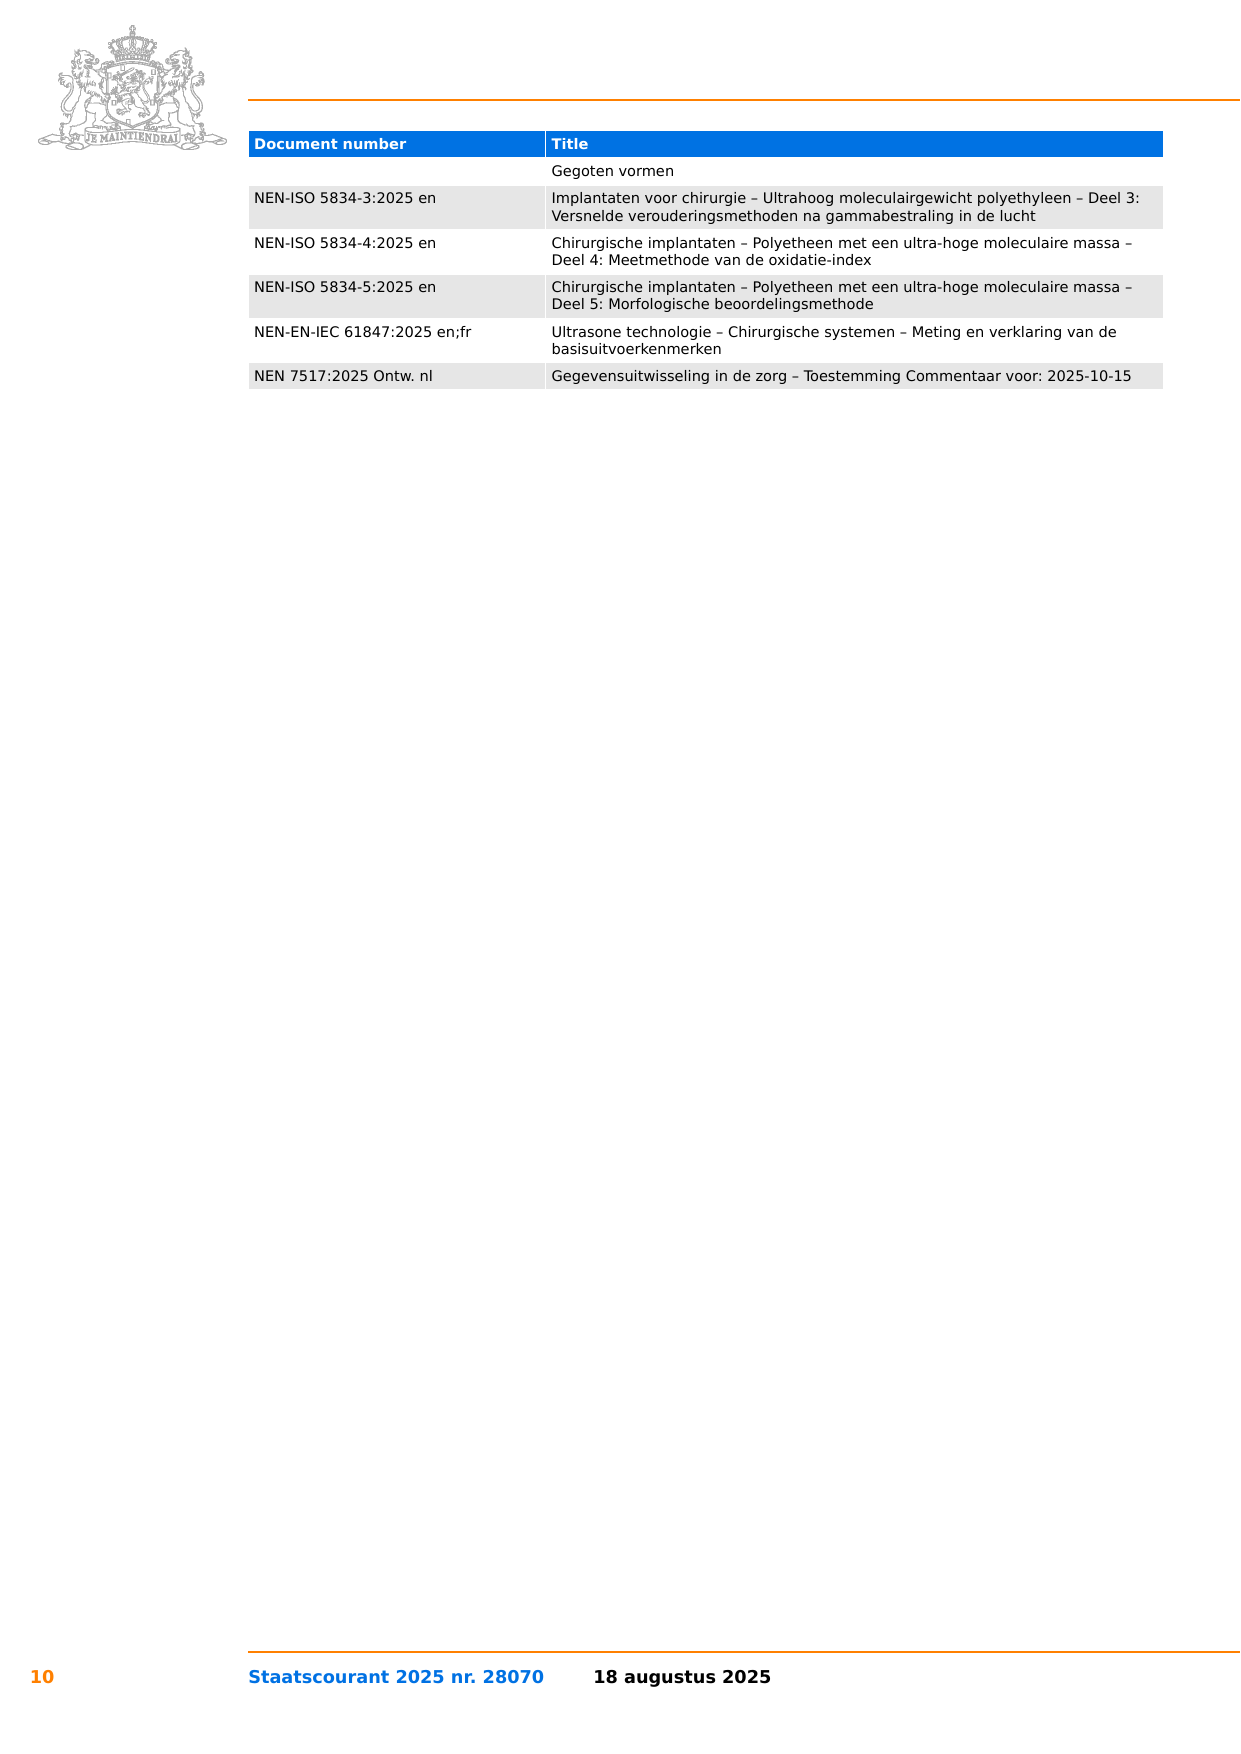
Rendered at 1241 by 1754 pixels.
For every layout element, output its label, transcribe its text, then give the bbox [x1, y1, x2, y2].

picture [38, 25, 227, 150]
table_cell NEN-ISO 5834-4:2025 en [249, 230, 545, 273]
table_cell Implantaten voor chirurgie – Ultrahoog moleculairgewicht polyethyleen – Deel 3: Versnelde verouderingsmethoden na gammabestraling in de lucht [546, 186, 1163, 229]
table_header Document number [249, 131, 545, 157]
table_cell NEN-ISO 5834-3:2025 en [249, 186, 545, 229]
table_cell NEN-EN-IEC 61847:2025 en;fr [249, 319, 545, 362]
table_cell NEN-ISO 5834-5:2025 en [249, 275, 545, 318]
table_cell NEN 7517:2025 Ontw. nl [249, 363, 545, 389]
table_header Title [546, 131, 1163, 157]
table_cell [249, 158, 545, 185]
table_cell Chirurgische implantaten – Polyetheen met een ultra-hoge moleculaire massa – Deel 4: Meetmethode van de oxidatie-index [546, 230, 1163, 273]
table_cell Gegevensuitwisseling in de zorg – Toestemming Commentaar voor: 2025-10-15 [546, 363, 1163, 389]
table_cell Chirurgische implantaten – Polyetheen met een ultra-hoge moleculaire massa – Deel 5: Morfologische beoordelingsmethode [546, 275, 1163, 318]
table_cell Gegoten vormen [546, 158, 1163, 185]
table_cell Ultrasone technologie – Chirurgische systemen – Meting en verklaring van de basisuitvoerkenmerken [546, 319, 1163, 362]
